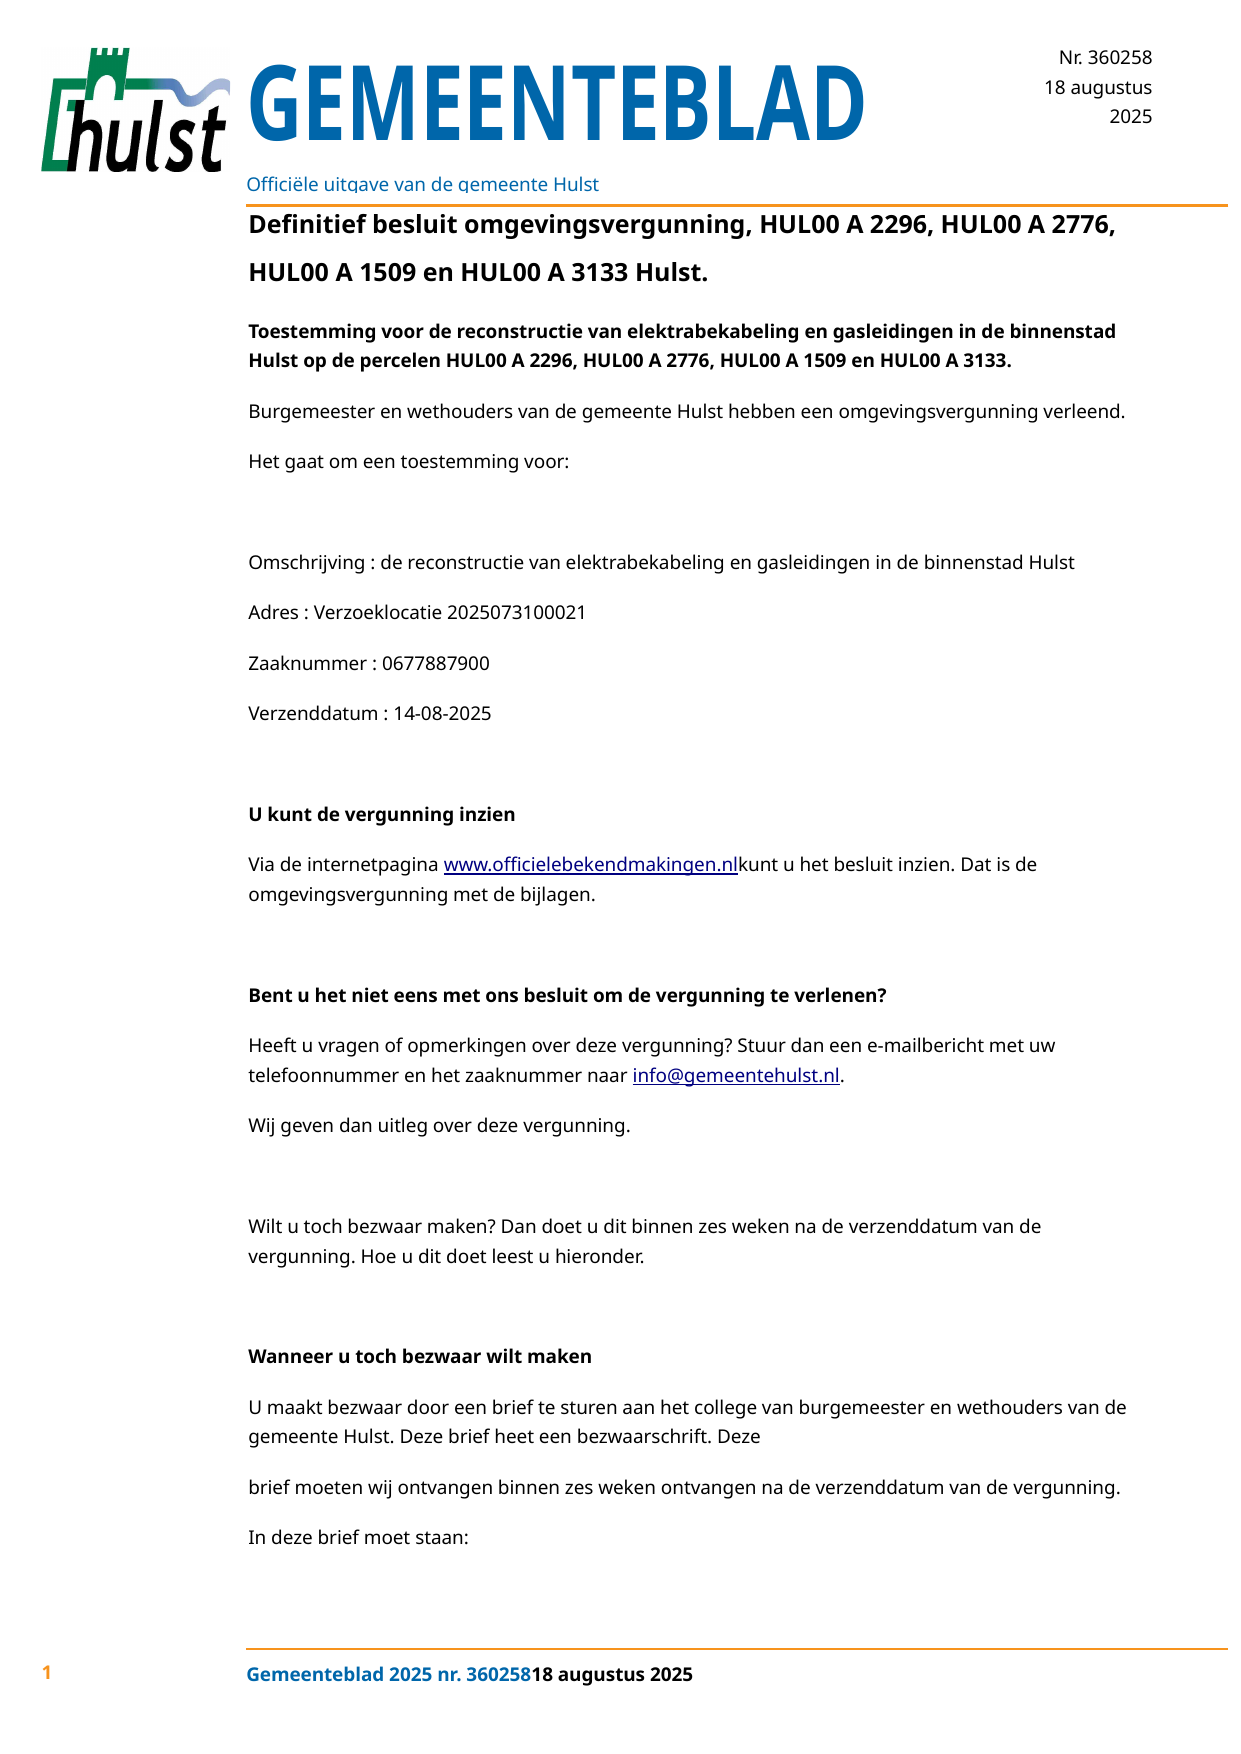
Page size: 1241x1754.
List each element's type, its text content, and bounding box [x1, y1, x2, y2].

text Via de internetpagina www.officielebekendmakingen.nlkunt u het besluit inzien. Dat is de omgevingsvergunning met de bijlagen. [248, 852, 1152, 907]
text Toestemming voor de reconstructie van elektrabekabeling en gasleidingen in de binnenstad Hulst op de percelen HUL00 A 2296, HUL00 A 2776, HUL00 A 1509 en HUL00 A 3133. [248, 318, 1152, 373]
text Verzenddatum : 14-08-2025 [248, 700, 1152, 726]
text Wilt u toch bezwaar maken? Dan doet u dit binnen zes weken na de verzenddatum van de vergunning. Hoe u dit doet leest u hieronder. [248, 1213, 1152, 1269]
text Wanneer u toch bezwaar wilt maken [248, 1344, 1152, 1369]
text U maakt bezwaar door een brief te sturen aan het college van burgemeester en wethouders van de gemeente Hulst. Deze brief heet een bezwaarschrift. Deze [248, 1394, 1152, 1449]
picture [41, 47, 231, 172]
text Adres : Verzoeklocatie 2025073100021 [248, 599, 1152, 625]
text Wij geven dan uitleg over deze vergunning. [248, 1112, 1152, 1138]
text Heeft u vragen of opmerkingen over deze vergunning? Stuur dan een e-mailbericht met uw telefoonnummer en het zaaknummer naar info@gemeentehulst.nl. [248, 1032, 1152, 1088]
text Het gaat om een toestemming voor: [248, 448, 1152, 474]
text Definitief besluit omgevingsvergunning, HUL00 A 2296, HUL00 A 2776, HUL00 A 1509 en HUL00 A 3133 Hulst. [248, 207, 1152, 288]
text brief moeten wij ontvangen binnen zes weken ontvangen na de verzenddatum van de vergunning. [248, 1474, 1152, 1500]
text Zaaknummer : 0677887900 [248, 650, 1152, 676]
text U kunt de vergunning inzien [248, 801, 1152, 827]
text Omschrijving : de reconstructie van elektrabekabeling en gasleidingen in de binnenstad Hulst [248, 549, 1152, 575]
text Bent u het niet eens met ons besluit om de vergunning te verlenen? [248, 982, 1152, 1008]
text Burgemeester en wethouders van de gemeente Hulst hebben een omgevingsvergunning verleend. [248, 398, 1152, 424]
text In deze brief moet staan: [248, 1524, 1152, 1550]
